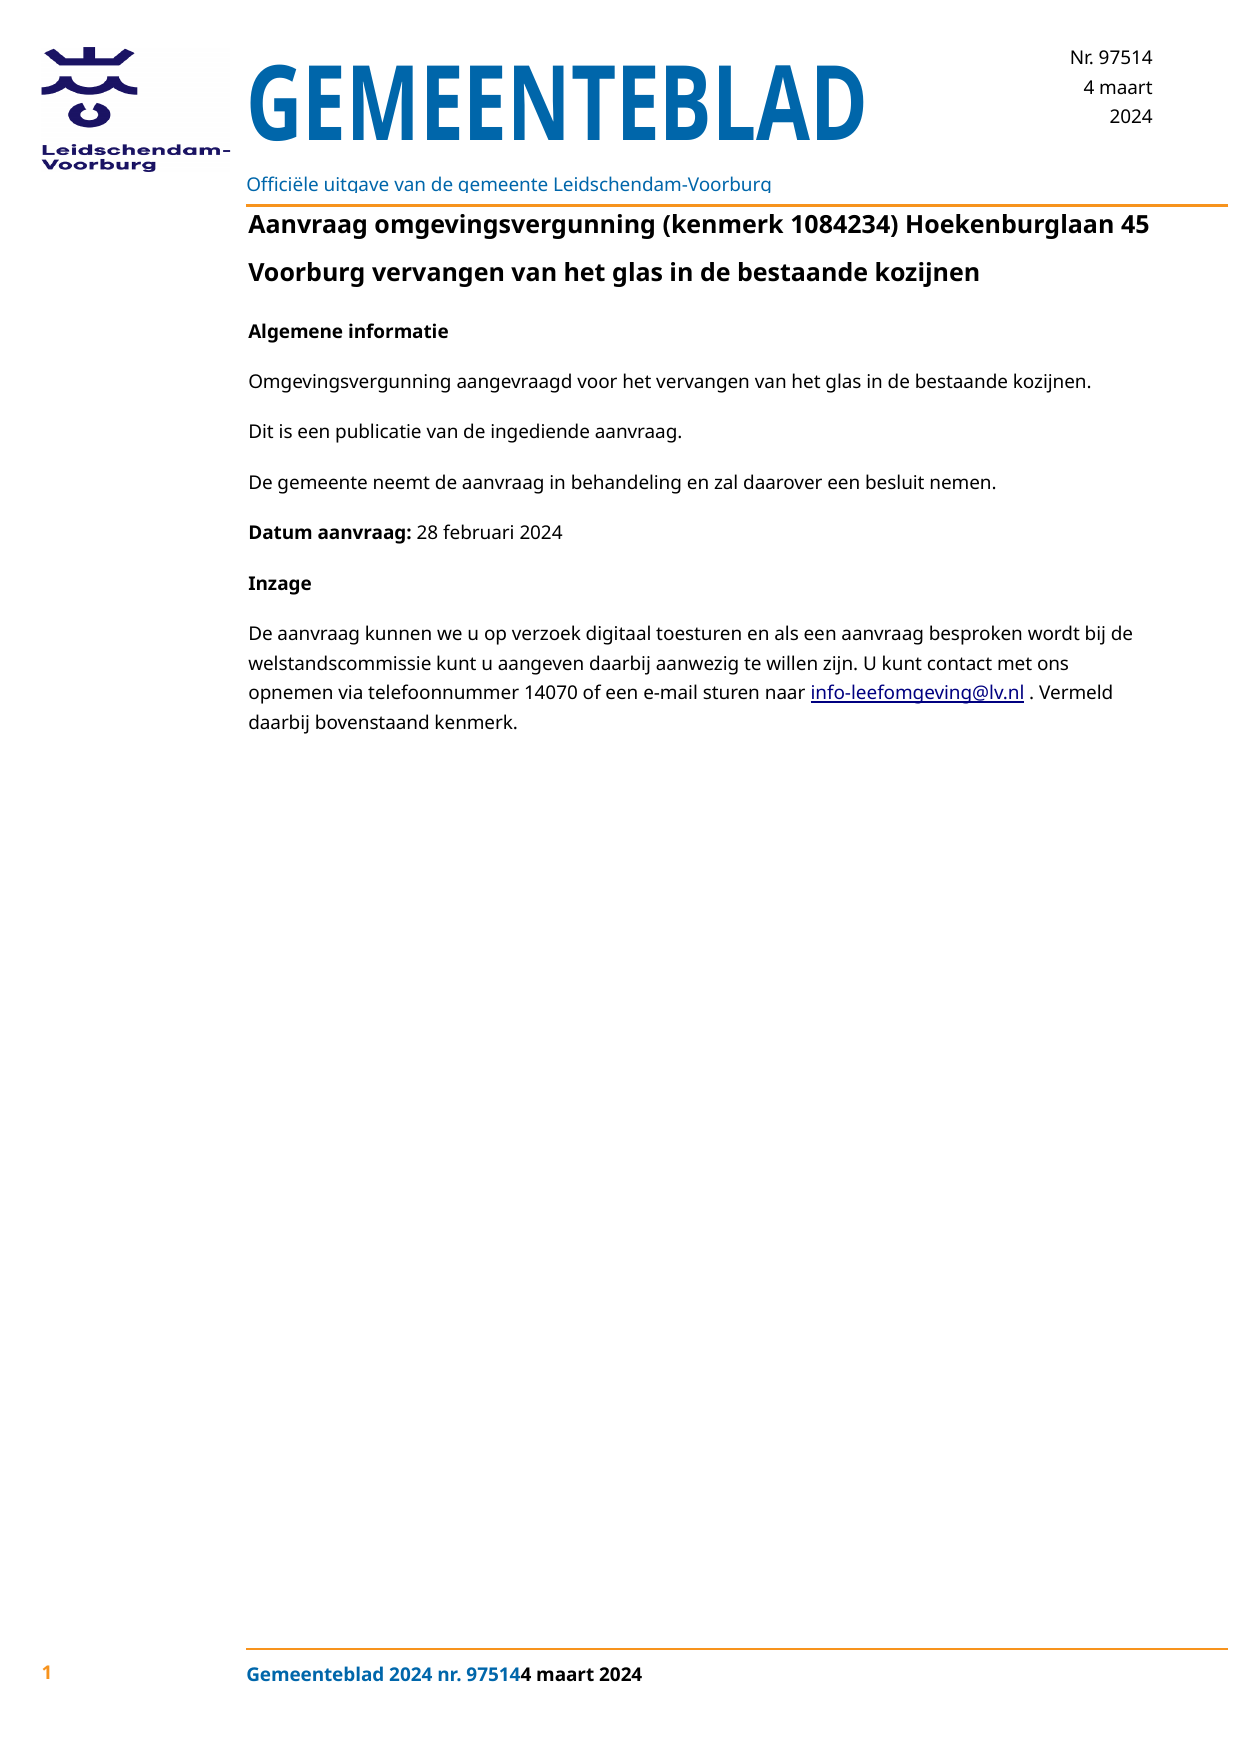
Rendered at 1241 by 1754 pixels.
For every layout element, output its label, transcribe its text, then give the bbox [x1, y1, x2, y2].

text Omgevingsvergunning aangevraagd voor het vervangen van het glas in de bestaande kozijnen. [248, 368, 1152, 394]
text Aanvraag omgevingsvergunning (kenmerk 1084234) Hoekenburglaan 45 Voorburg vervangen van het glas in de bestaande kozijnen [248, 207, 1152, 288]
text De gemeente neemt de aanvraag in behandeling en zal daarover een besluit nemen. [248, 469, 1152, 495]
text Dit is een publicatie van de ingediende aanvraag. [248, 419, 1152, 444]
text Inzage [248, 570, 1152, 596]
text De aanvraag kunnen we u op verzoek digitaal toesturen en als een aanvraag besproken wordt bij de welstandscommissie kunt u aangeven daarbij aanwezig te willen zijn. U kunt contact met ons opnemen via telefoonnummer 14070 of een e-mail sturen naar info-leefomgeving@lv.nl . Vermeld daarbij bovenstaand kenmerk. [248, 620, 1152, 735]
text Algemene informatie [248, 318, 1152, 344]
picture [41, 47, 231, 172]
text Datum aanvraag: 28 februari 2024 [248, 519, 1152, 545]
